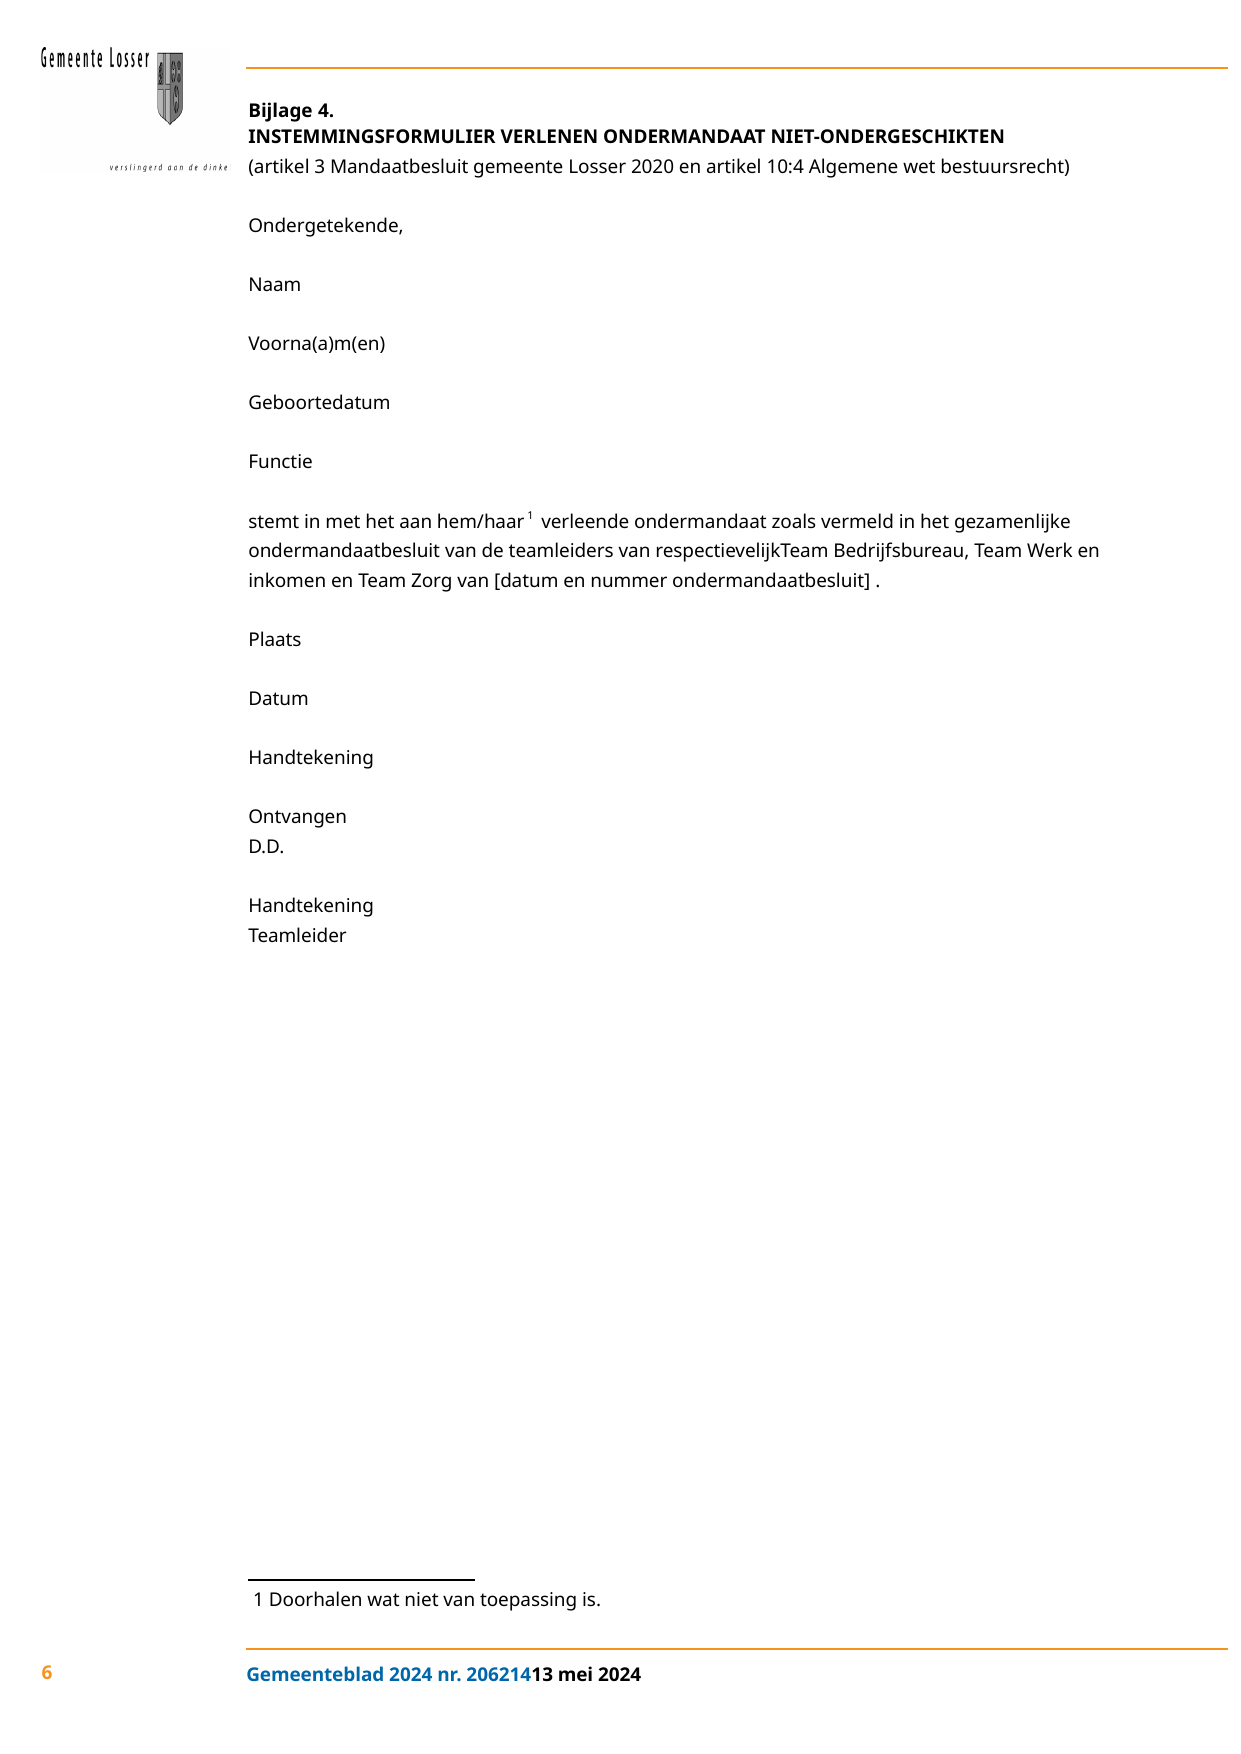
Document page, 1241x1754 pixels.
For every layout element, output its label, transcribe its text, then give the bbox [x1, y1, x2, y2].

text Datum [248, 685, 1152, 711]
text Bijlage 4. [248, 95, 1152, 123]
text Geboortedatum [248, 389, 1152, 415]
picture [41, 47, 231, 172]
text D.D. [248, 833, 1152, 859]
text Naam [248, 271, 1152, 297]
text stemt in met het aan hem/haar verleende ondermandaat zoals vermeld in het gezamenlijke ondermandaatbesluit van de teamleiders van respectievelijkTeam Bedrijfsbureau, Team Werk en inkomen en Team Zorg van [datum en nummer ondermandaatbesluit] . [248, 508, 1152, 593]
text Ontvangen [248, 804, 1152, 829]
text Teamleider [248, 922, 1152, 948]
text Handtekening [248, 892, 1152, 918]
text (artikel 3 Mandaatbesluit gemeente Losser 2020 en artikel 10:4 Algemene wet bestuursrecht) [248, 153, 1152, 179]
text Functie [248, 449, 1152, 474]
text Handtekening [248, 744, 1152, 770]
text Doorhalen wat niet van toepassing is. [248, 1586, 1152, 1612]
text Voorna(a)m(en) [248, 330, 1152, 356]
text Plaats [248, 626, 1152, 652]
text INSTEMMINGSFORMULIER VERLENEN ONDERMANDAAT NIET-ONDERGESCHIKTEN [248, 123, 1152, 149]
text Ondergetekende, [248, 212, 1152, 238]
